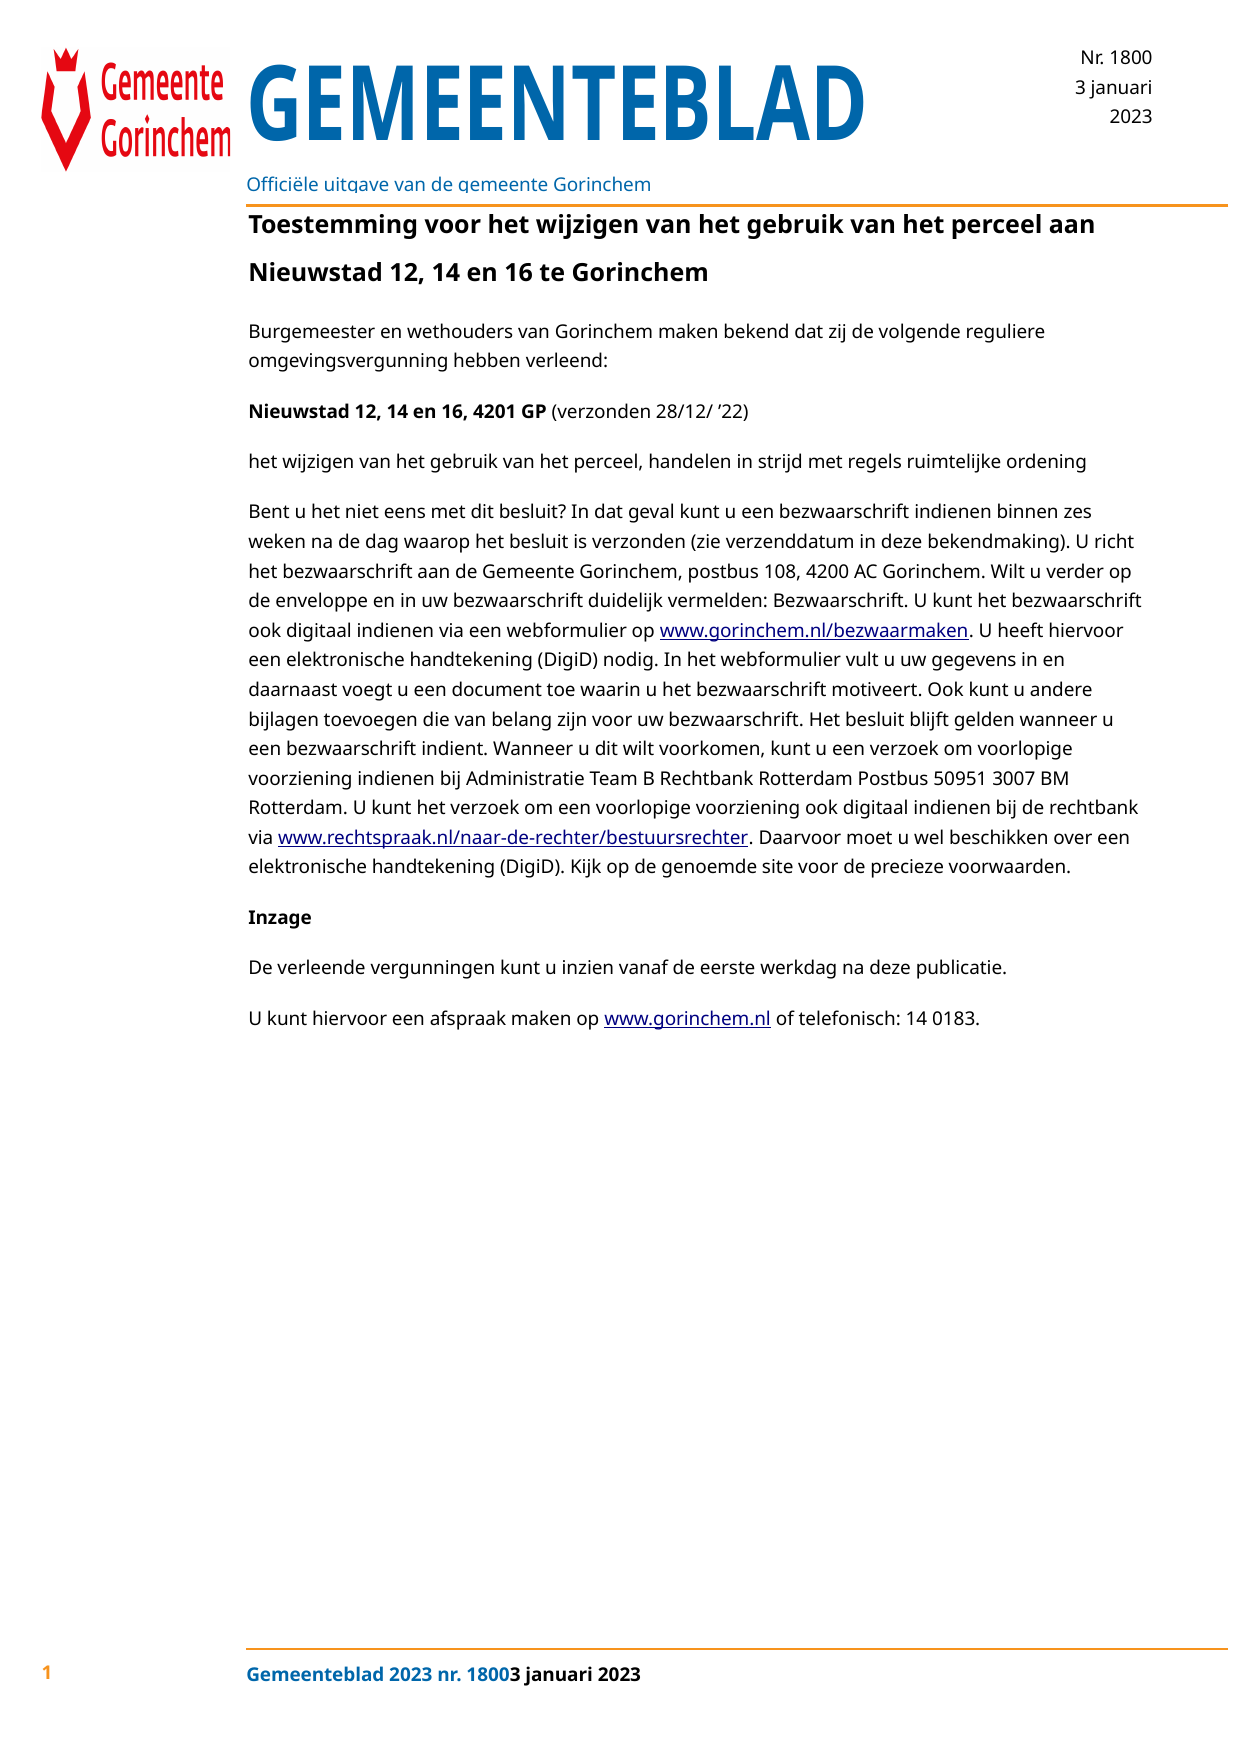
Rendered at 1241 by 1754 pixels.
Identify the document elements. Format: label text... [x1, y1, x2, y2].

text De verleende vergunningen kunt u inzien vanaf de eerste werkdag na deze publicatie. [248, 954, 1152, 980]
picture [41, 47, 231, 172]
text het wijzigen van het gebruik van het perceel, handelen in strijd met regels ruimtelijke ordening [248, 448, 1152, 474]
text Toestemming voor het wijzigen van het gebruik van het perceel aan Nieuwstad 12, 14 en 16 te Gorinchem [248, 207, 1152, 288]
text Inzage [248, 904, 1152, 930]
text U kunt hiervoor een afspraak maken op www.gorinchem.nl of telefonisch: 14 0183. [248, 1005, 1152, 1031]
text Nieuwstad 12, 14 en 16, 4201 GP (verzonden 28/12/ ’22) [248, 398, 1152, 424]
text Burgemeester en wethouders van Gorinchem maken bekend dat zij de volgende reguliere omgevingsvergunning hebben verleend: [248, 318, 1152, 373]
text Bent u het niet eens met dit besluit? In dat geval kunt u een bezwaarschrift indienen binnen zes weken na de dag waarop het besluit is verzonden (zie verzenddatum in deze bekendmaking). U richt het bezwaarschrift aan de Gemeente Gorinchem, postbus 108, 4200 AC Gorinchem. Wilt u verder op de enveloppe en in uw bezwaarschrift duidelijk vermelden: Bezwaarschrift. U kunt het bezwaarschrift ook digitaal indienen via een webformulier op www.gorinchem.nl/bezwaarmaken. U heeft hiervoor een elektronische handtekening (DigiD) nodig. In het webformulier vult u uw gegevens in en daarnaast voegt u een document toe waarin u het bezwaarschrift motiveert. Ook kunt u andere bijlagen toevoegen die van belang zijn voor uw bezwaarschrift. Het besluit blijft gelden wanneer u een bezwaarschrift indient. Wanneer u dit wilt voorkomen, kunt u een verzoek om voorlopige voorziening indienen bij Administratie Team B Rechtbank Rotterdam Postbus 50951 3007 BM Rotterdam. U kunt het verzoek om een voorlopige voorziening ook digitaal indienen bij de rechtbank via www.rechtspraak.nl/naar-de-rechter/bestuursrechter. Daarvoor moet u wel beschikken over een elektronische handtekening (DigiD). Kijk op de genoemde site voor de precieze voorwaarden. [248, 499, 1152, 879]
